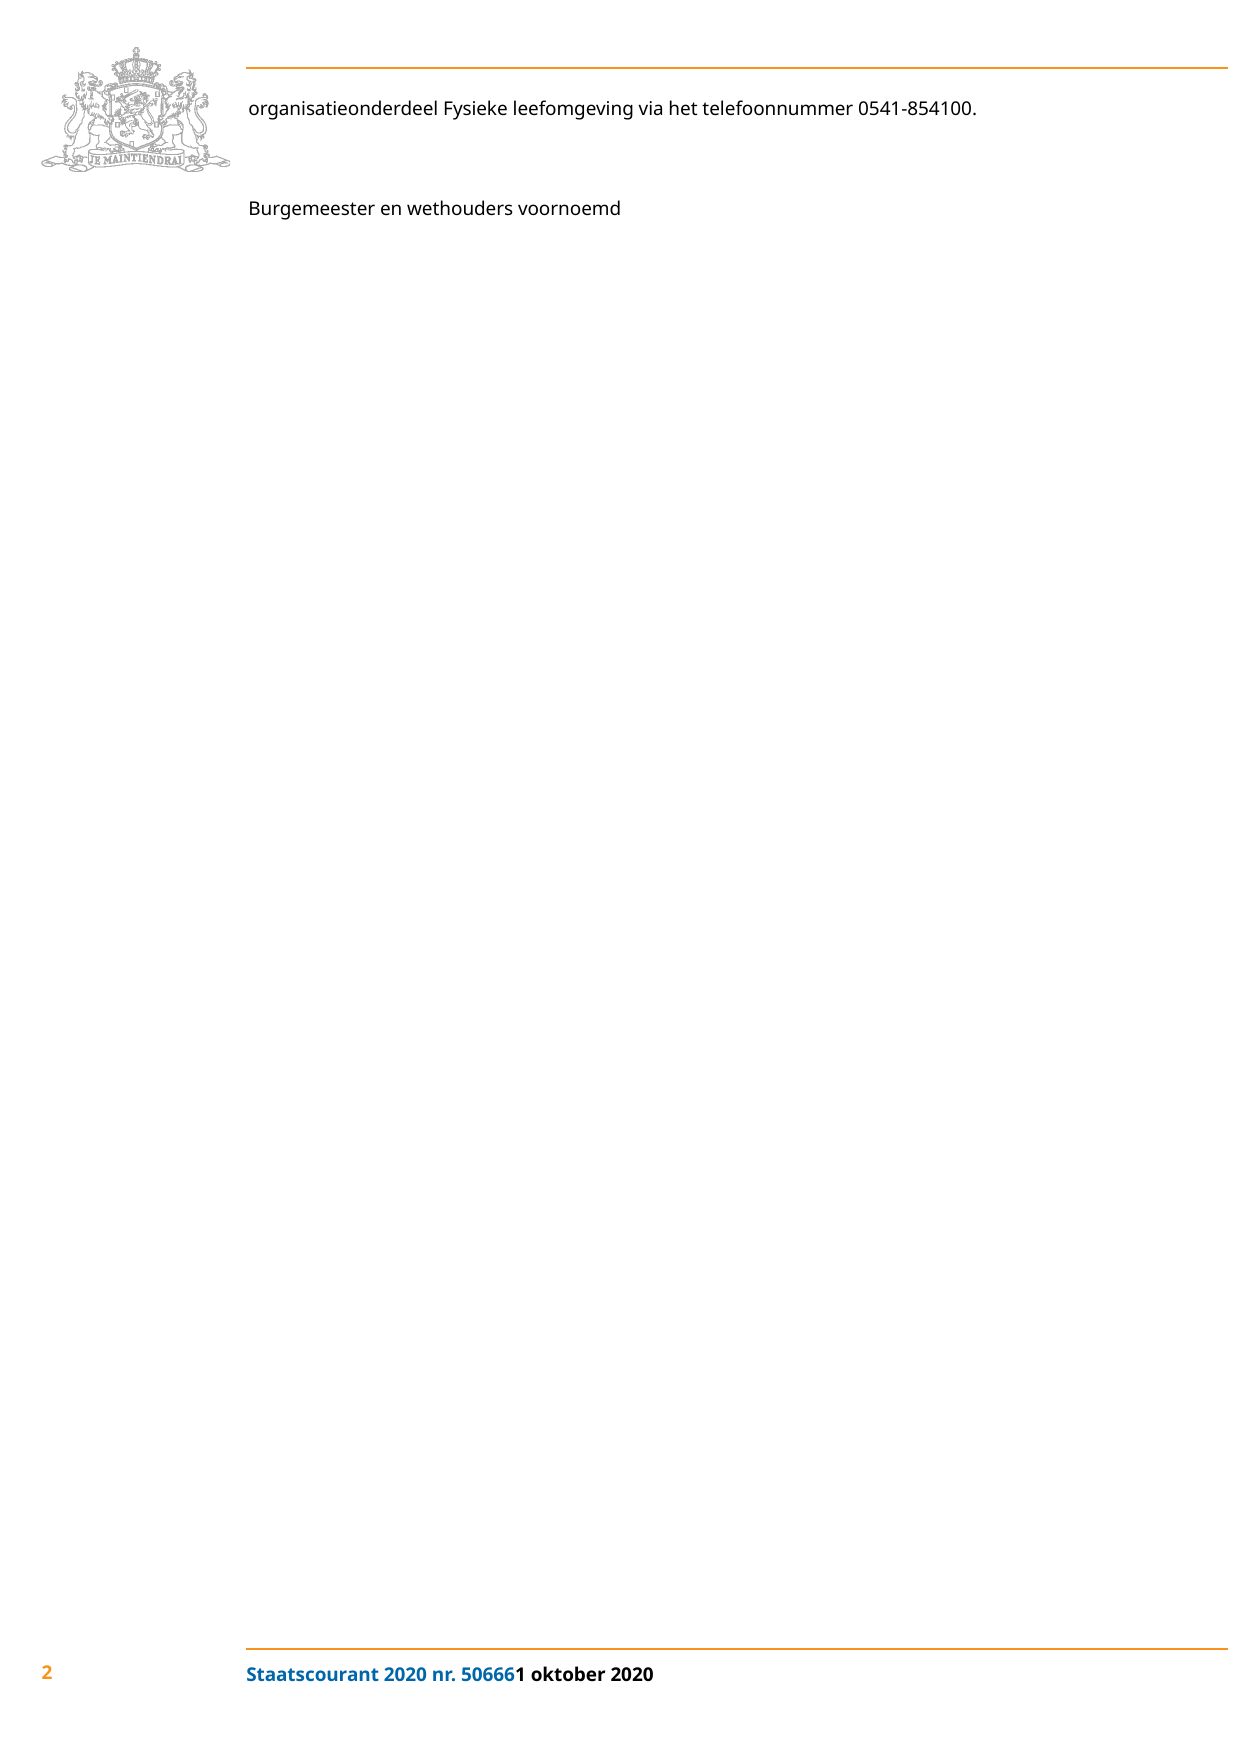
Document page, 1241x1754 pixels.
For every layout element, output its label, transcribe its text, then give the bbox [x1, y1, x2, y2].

picture [41, 47, 231, 172]
text Burgemeester en wethouders voornoemd [248, 196, 1152, 221]
text organisatieonderdeel Fysieke leefomgeving via het telefoonnummer 0541-854100. [248, 95, 1152, 121]
